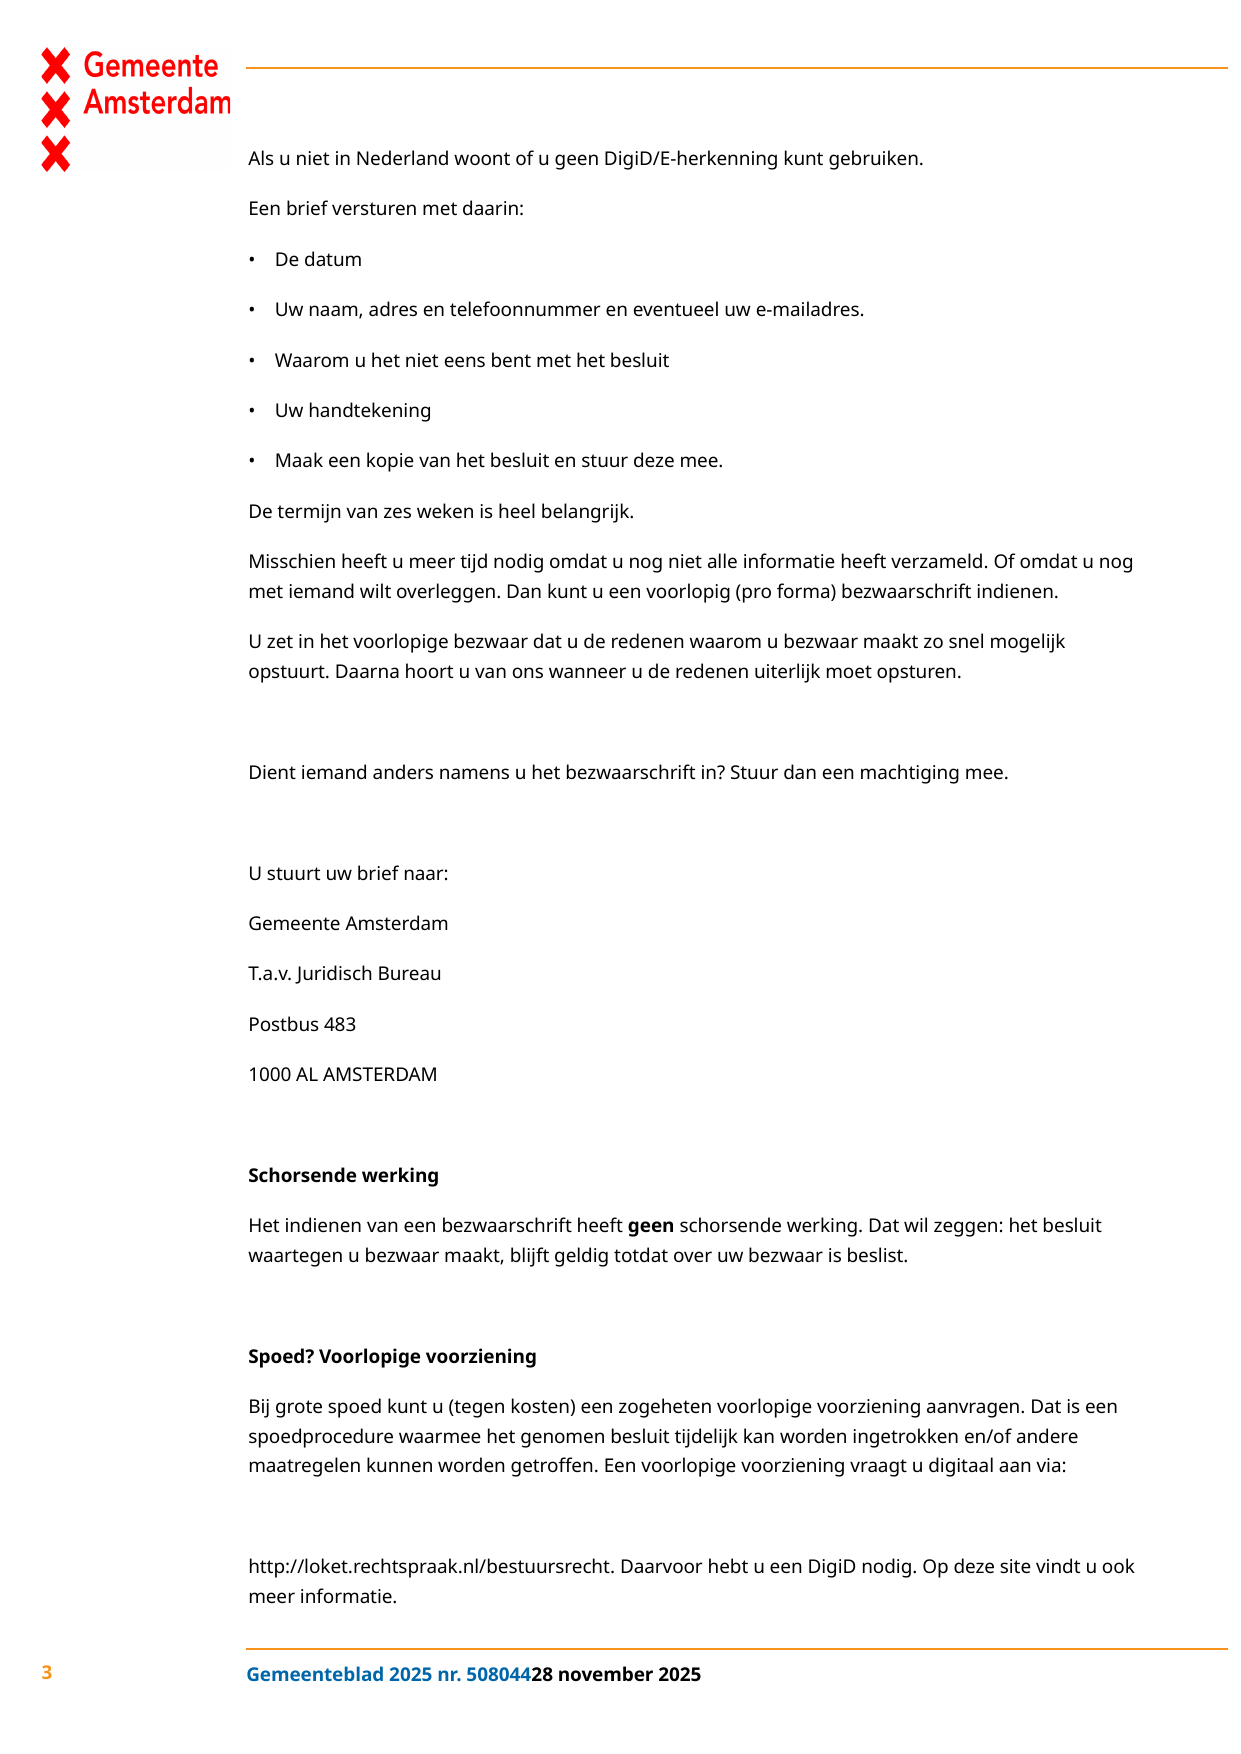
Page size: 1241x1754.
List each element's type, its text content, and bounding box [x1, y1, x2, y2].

text • Waarom u het niet eens bent met het besluit [248, 347, 1152, 373]
text Spoed? Voorlopige voorziening [248, 1343, 1152, 1369]
text U stuurt uw brief naar: [248, 860, 1152, 886]
text 1000 AL AMSTERDAM [248, 1061, 1152, 1087]
text Bij grote spoed kunt u (tegen kosten) een zogeheten voorlopige voorziening aanvragen. Dat is een spoedprocedure waarmee het genomen besluit tijdelijk kan worden ingetrokken en/of andere maatregelen kunnen worden getroffen. Een voorlopige voorziening vraagt u digitaal aan via: [248, 1393, 1152, 1478]
text Een brief versturen met daarin: [248, 196, 1152, 221]
text Dient iemand anders namens u het bezwaarschrift in? Stuur dan een machtiging mee. [248, 759, 1152, 785]
text U zet in het voorlopige bezwaar dat u de redenen waarom u bezwaar maakt zo snel mogelijk opstuurt. Daarna hoort u van ons wanneer u de redenen uiterlijk moet opsturen. [248, 628, 1152, 684]
text Misschien heeft u meer tijd nodig omdat u nog niet alle informatie heeft verzameld. Of omdat u nog met iemand wilt overleggen. Dan kunt u een voorlopig (pro forma) bezwaarschrift indienen. [248, 548, 1152, 604]
text http://loket.rechtspraak.nl/bestuursrecht. Daarvoor hebt u een DigiD nodig. Op deze site vindt u ook meer informatie. [248, 1553, 1152, 1609]
text Postbus 483 [248, 1011, 1152, 1037]
text Als u niet in Nederland woont of u geen DigiD/E-herkenning kunt gebruiken. [248, 145, 1152, 171]
text • De datum [248, 246, 1152, 272]
text • Uw naam, adres en telefoonnummer en eventueel uw e-mailadres. [248, 296, 1152, 322]
text • Maak een kopie van het besluit en stuur deze mee. [248, 448, 1152, 473]
text Het indienen van een bezwaarschrift heeft geen schorsende werking. Dat wil zeggen: het besluit waartegen u bezwaar maakt, blijft geldig totdat over uw bezwaar is beslist. [248, 1213, 1152, 1268]
text Schorsende werking [248, 1162, 1152, 1188]
text Gemeente Amsterdam [248, 910, 1152, 936]
text • Uw handtekening [248, 397, 1152, 423]
picture [41, 47, 231, 172]
text T.a.v. Juridisch Bureau [248, 961, 1152, 986]
text De termijn van zes weken is heel belangrijk. [248, 498, 1152, 524]
